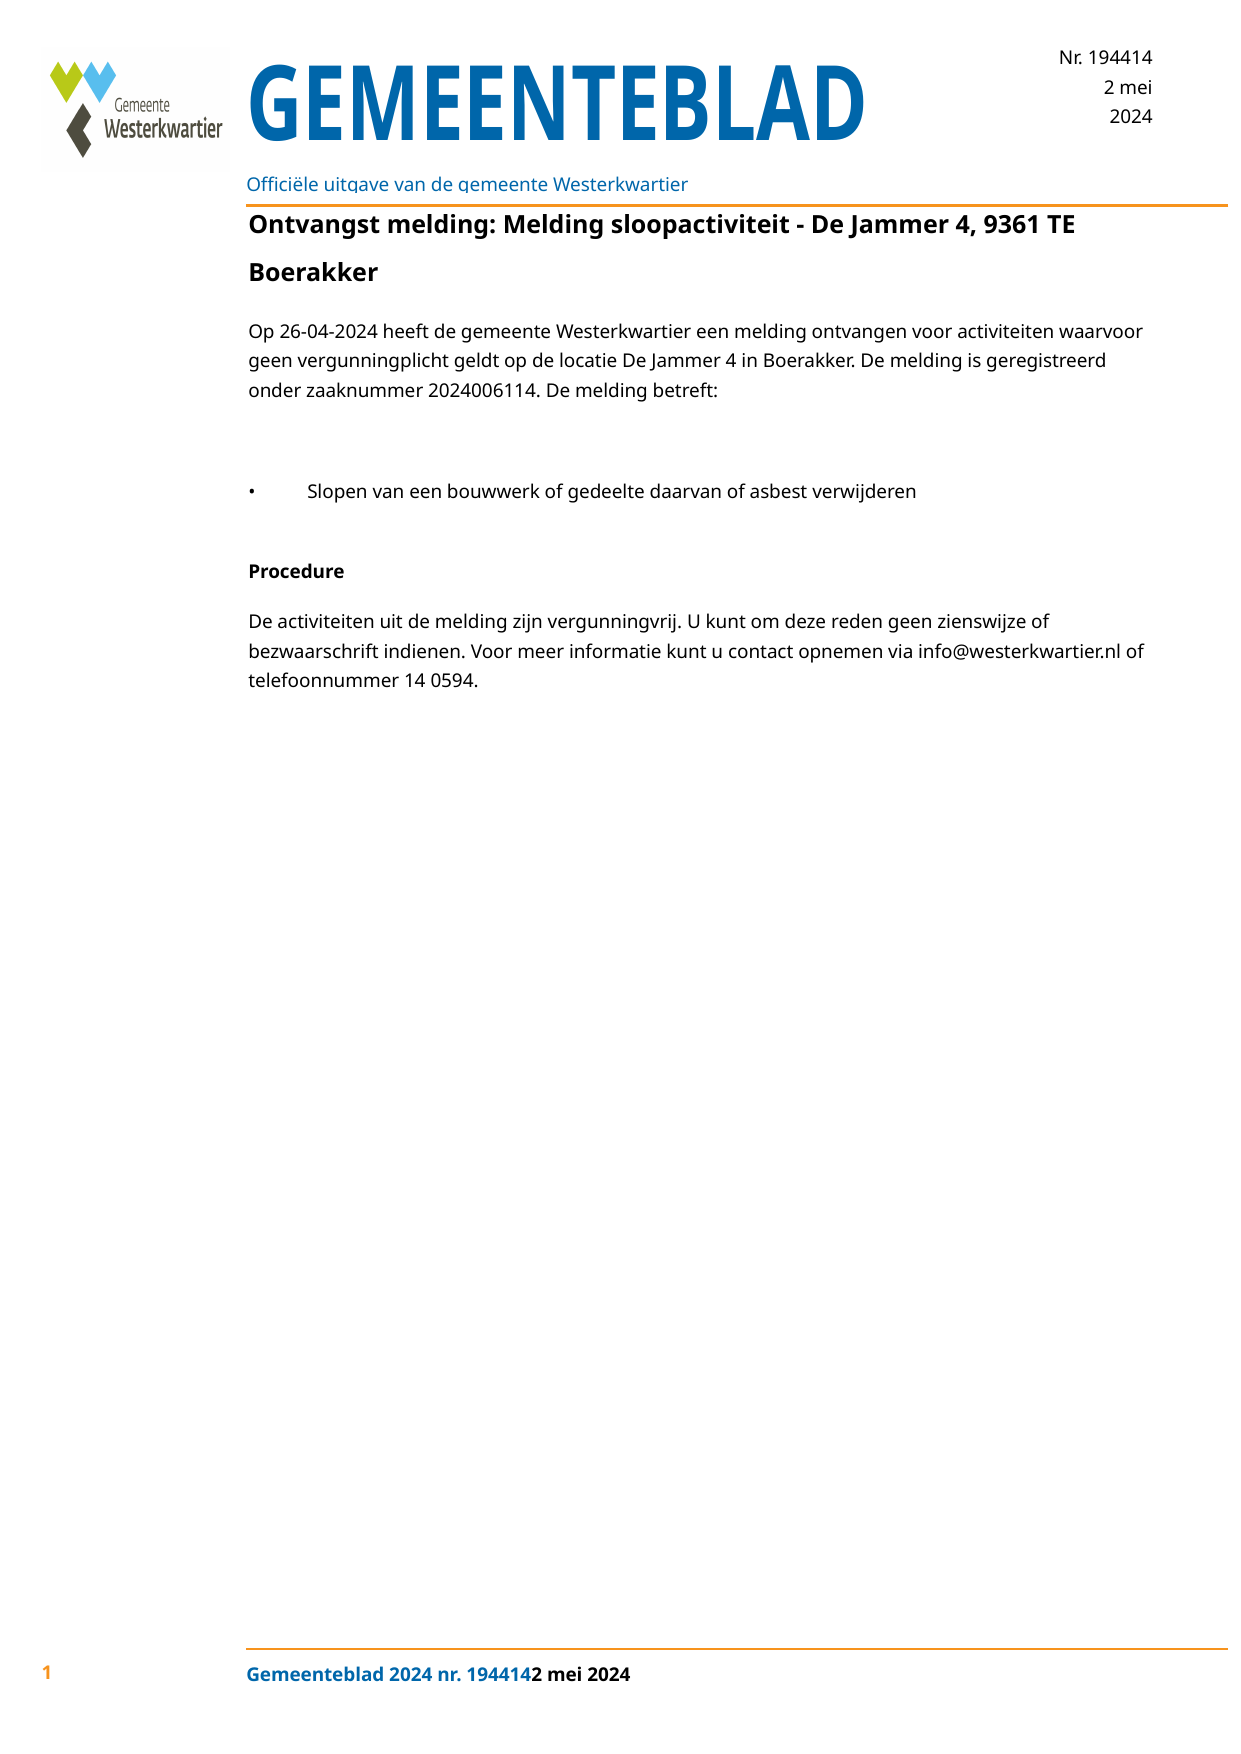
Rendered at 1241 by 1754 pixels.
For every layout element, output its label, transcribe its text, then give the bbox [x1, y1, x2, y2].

text Ontvangst melding: Melding sloopactiviteit - De Jammer 4, 9361 TE Boerakker [248, 207, 1152, 288]
list Slopen van een bouwwerk of gedeelte daarvan of asbest verwijderen [248, 478, 1152, 504]
picture [41, 47, 231, 172]
text Procedure [248, 558, 1152, 584]
text De activiteiten uit de melding zijn vergunningvrij. U kunt om deze reden geen zienswijze of bezwaarschrift indienen. Voor meer informatie kunt u contact opnemen via info@westerkwartier.nl of telefoonnummer 14 0594. [248, 608, 1152, 693]
text Op 26-04-2024 heeft de gemeente Westerkwartier een melding ontvangen voor activiteiten waarvoor geen vergunningplicht geldt op de locatie De Jammer 4 in Boerakker. De melding is geregistreerd onder zaaknummer 2024006114. De melding betreft: [248, 318, 1152, 403]
